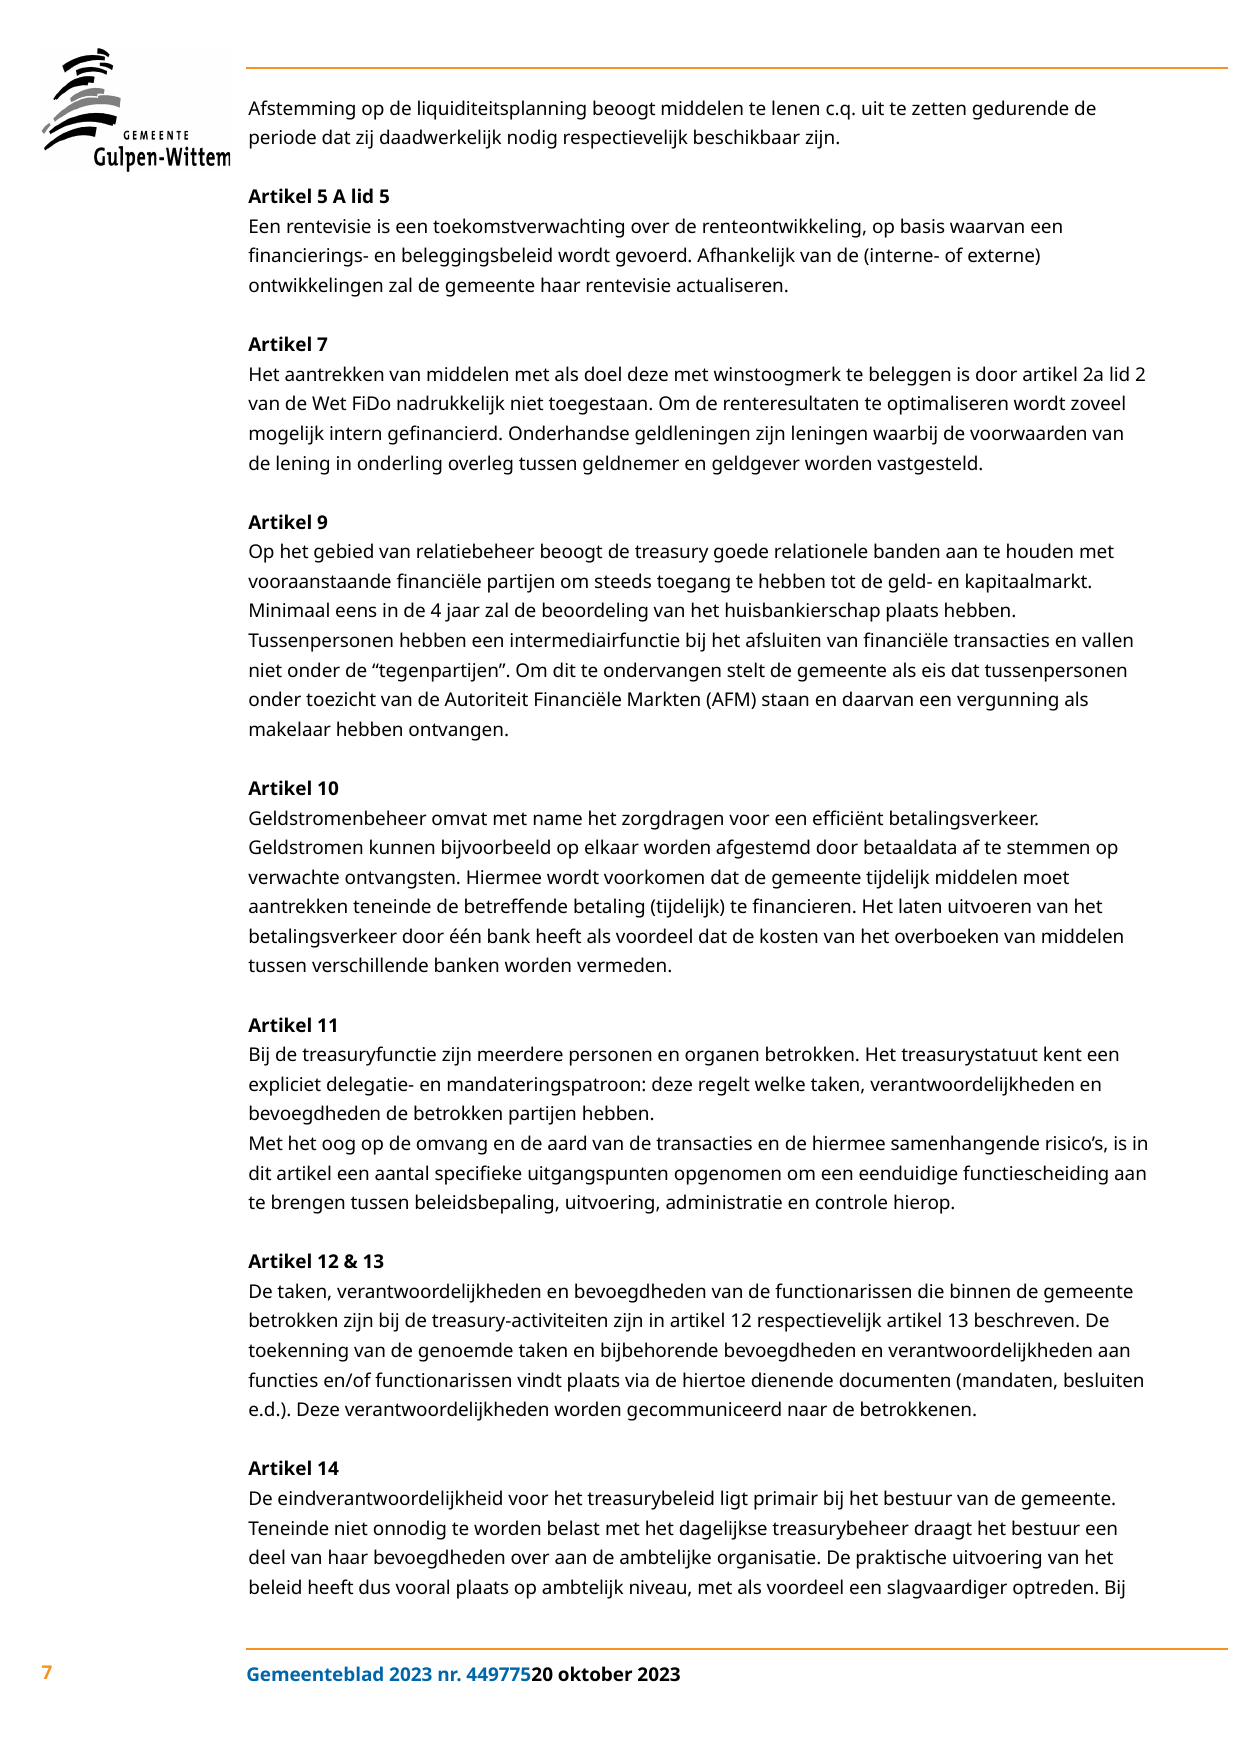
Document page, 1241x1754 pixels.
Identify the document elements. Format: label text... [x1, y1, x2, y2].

text Tussenpersonen hebben een intermediairfunctie bij het afsluiten van financiële transacties en vallen niet onder de “tegenpartijen”. Om dit te ondervangen stelt de gemeente als eis dat tussenpersonen onder toezicht van de Autoriteit Financiële Markten (AFM) staan en daarvan een vergunning als makelaar hebben ontvangen. [248, 627, 1152, 742]
text Met het oog op de omvang en de aard van de transacties en de hiermee samenhangende risico’s, is in dit artikel een aantal specifieke uitgangspunten opgenomen om een eenduidige functiescheiding aan te brengen tussen beleidsbepaling, uitvoering, administratie en controle hierop. [248, 1130, 1152, 1215]
picture [41, 47, 231, 172]
text Geldstromenbeheer omvat met name het zorgdragen voor een efficiënt betalingsverkeer. Geldstromen kunnen bijvoorbeeld op elkaar worden afgestemd door betaaldata af te stemmen op verwachte ontvangsten. Hiermee wordt voorkomen dat de gemeente tijdelijk middelen moet aantrekken teneinde de betreffende betaling (tijdelijk) te financieren. Het laten uitvoeren van het betalingsverkeer door één bank heeft als voordeel dat de kosten van het overboeken van middelen tussen verschillende banken worden vermeden. [248, 805, 1152, 978]
text Artikel 5 A lid 5 [248, 183, 1152, 209]
text Artikel 11 [248, 1012, 1152, 1038]
text Artikel 12 & 13 [248, 1248, 1152, 1274]
text Artikel 10 [248, 775, 1152, 801]
text Een rentevisie is een toekomstverwachting over de renteontwikkeling, op basis waarvan een financierings- en beleggingsbeleid wordt gevoerd. Afhankelijk van de (interne- of externe) ontwikkelingen zal de gemeente haar rentevisie actualiseren. [248, 213, 1152, 298]
text De taken, verantwoordelijkheden en bevoegdheden van de functionarissen die binnen de gemeente betrokken zijn bij de treasury-activiteiten zijn in artikel 12 respectievelijk artikel 13 beschreven. De toekenning van de genoemde taken en bijbehorende bevoegdheden en verantwoordelijkheden aan functies en/of functionarissen vindt plaats via de hiertoe dienende documenten (mandaten, besluiten e.d.). Deze verantwoordelijkheden worden gecommuniceerd naar de betrokkenen. [248, 1278, 1152, 1422]
text Op het gebied van relatiebeheer beoogt de treasury goede relationele banden aan te houden met vooraanstaande financiële partijen om steeds toegang te hebben tot de geld- en kapitaalmarkt. Minimaal eens in de 4 jaar zal de beoordeling van het huisbankierschap plaats hebben. [248, 538, 1152, 623]
text Bij de treasuryfunctie zijn meerdere personen en organen betrokken. Het treasurystatuut kent een expliciet delegatie- en mandateringspatroon: deze regelt welke taken, verantwoordelijkheden en bevoegdheden de betrokken partijen hebben. [248, 1041, 1152, 1126]
text Artikel 14 [248, 1456, 1152, 1481]
text Afstemming op de liquiditeitsplanning beoogt middelen te lenen c.q. uit te zetten gedurende de periode dat zij daadwerkelijk nodig respectievelijk beschikbaar zijn. [248, 95, 1152, 150]
text Artikel 7 [248, 331, 1152, 357]
text Artikel 9 [248, 509, 1152, 535]
text Het aantrekken van middelen met als doel deze met winstoogmerk te beleggen is door artikel 2a lid 2 van de Wet FiDo nadrukkelijk niet toegestaan. Om de renteresultaten te optimaliseren wordt zoveel mogelijk intern gefinancierd. Onderhandse geldleningen zijn leningen waarbij de voorwaarden van de lening in onderling overleg tussen geldnemer en geldgever worden vastgesteld. [248, 361, 1152, 476]
text De eindverantwoordelijkheid voor het treasurybeleid ligt primair bij het bestuur van de gemeente. Teneinde niet onnodig te worden belast met het dagelijkse treasurybeheer draagt het bestuur een deel van haar bevoegdheden over aan de ambtelijke organisatie. De praktische uitvoering van het beleid heeft dus vooral plaats op ambtelijk niveau, met als voordeel een slagvaardiger optreden. Bij [248, 1485, 1152, 1600]
